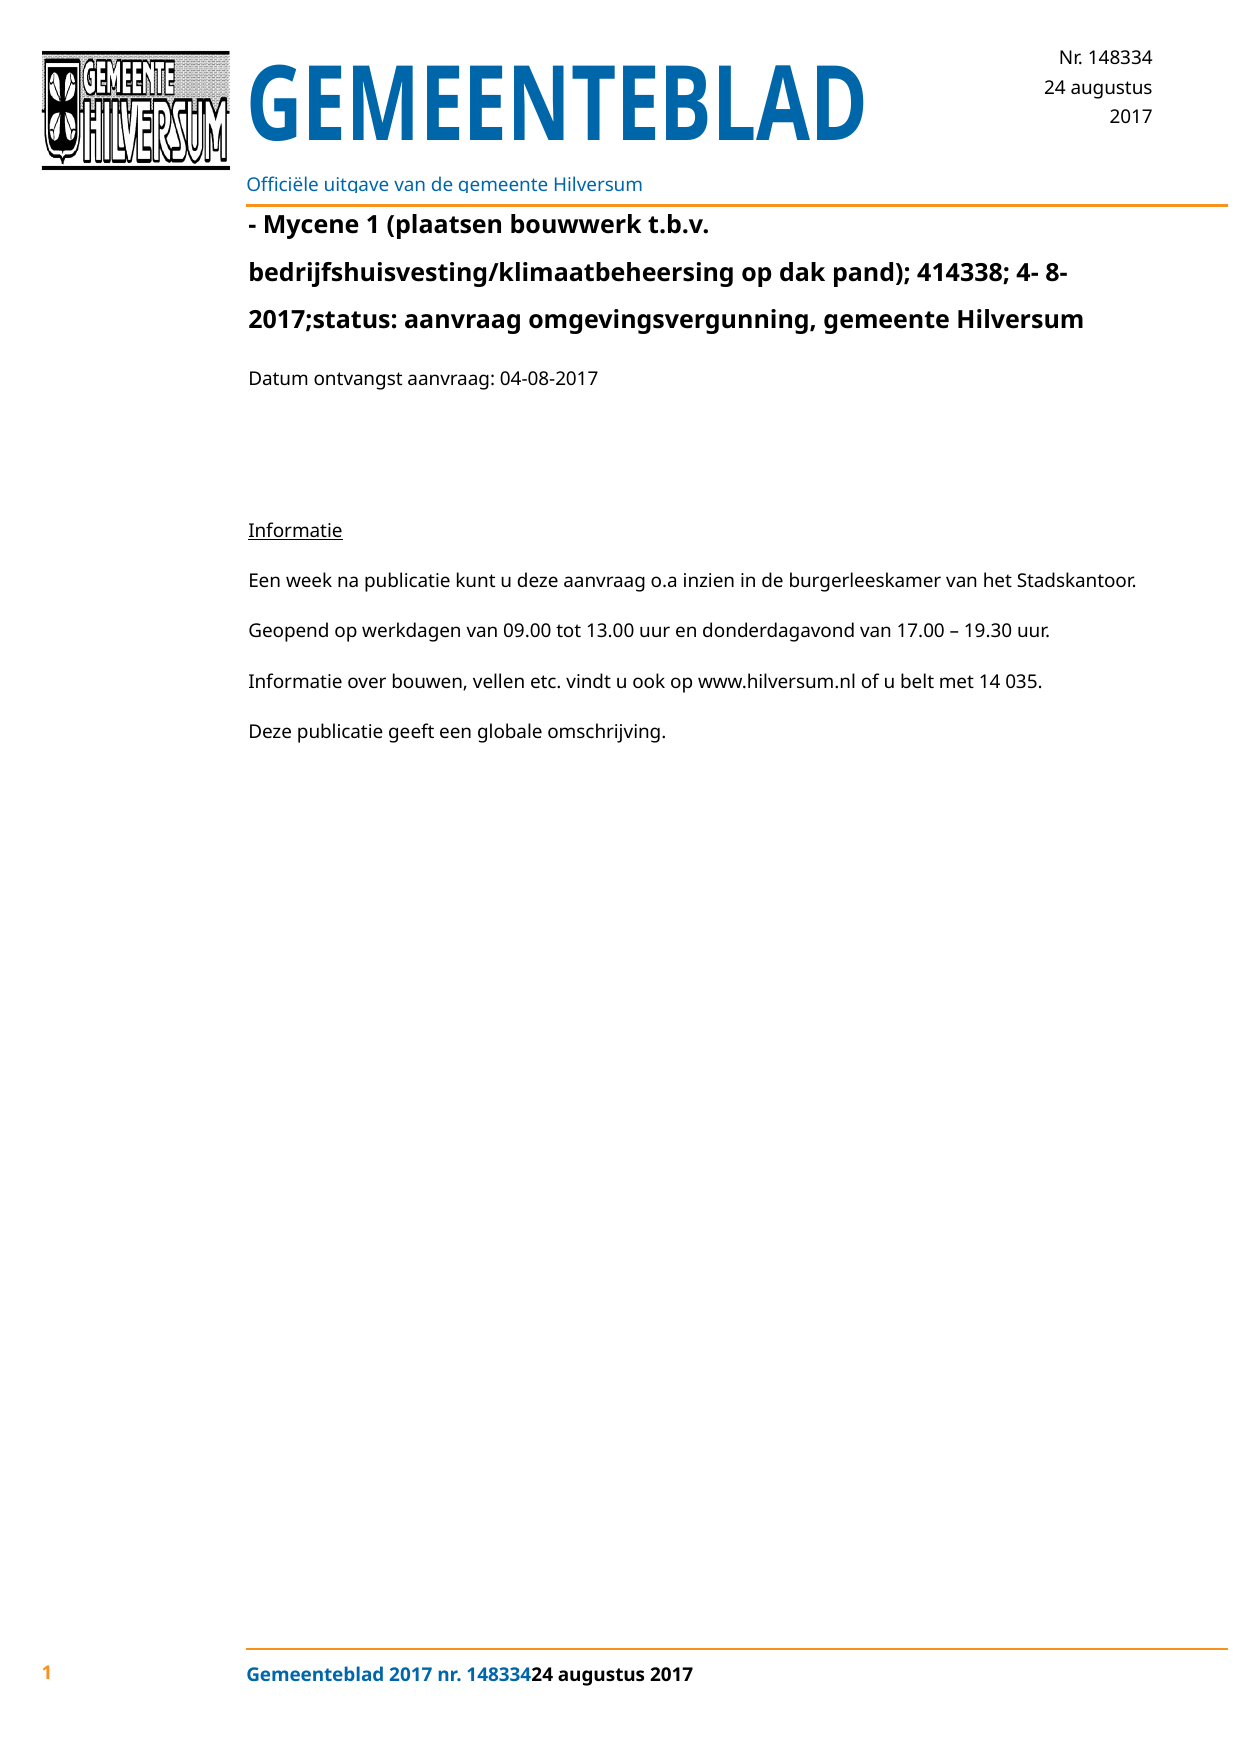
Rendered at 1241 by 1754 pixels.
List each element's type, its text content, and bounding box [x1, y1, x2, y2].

text Informatie over bouwen, vellen etc. vindt u ook op www.hilversum.nl of u belt met 14 035. [248, 668, 1152, 694]
text Geopend op werkdagen van 09.00 tot 13.00 uur en donderdagavond van 17.00 – 19.30 uur. [248, 618, 1152, 643]
text - Mycene 1 (plaatsen bouwwerk t.b.v. bedrijfshuisvesting/klimaatbeheersing op dak pand); 414338; 4- 8-2017;status: aanvraag omgevingsvergunning, gemeente Hilversum [248, 207, 1152, 336]
text Datum ontvangst aanvraag: 04-08-2017 [248, 366, 1152, 391]
text Een week na publicatie kunt u deze aanvraag o.a inzien in de burgerleeskamer van het Stadskantoor. [248, 567, 1152, 593]
picture [41, 47, 231, 172]
text Informatie [248, 517, 1152, 542]
text Deze publicatie geeft een globale omschrijving. [248, 718, 1152, 744]
